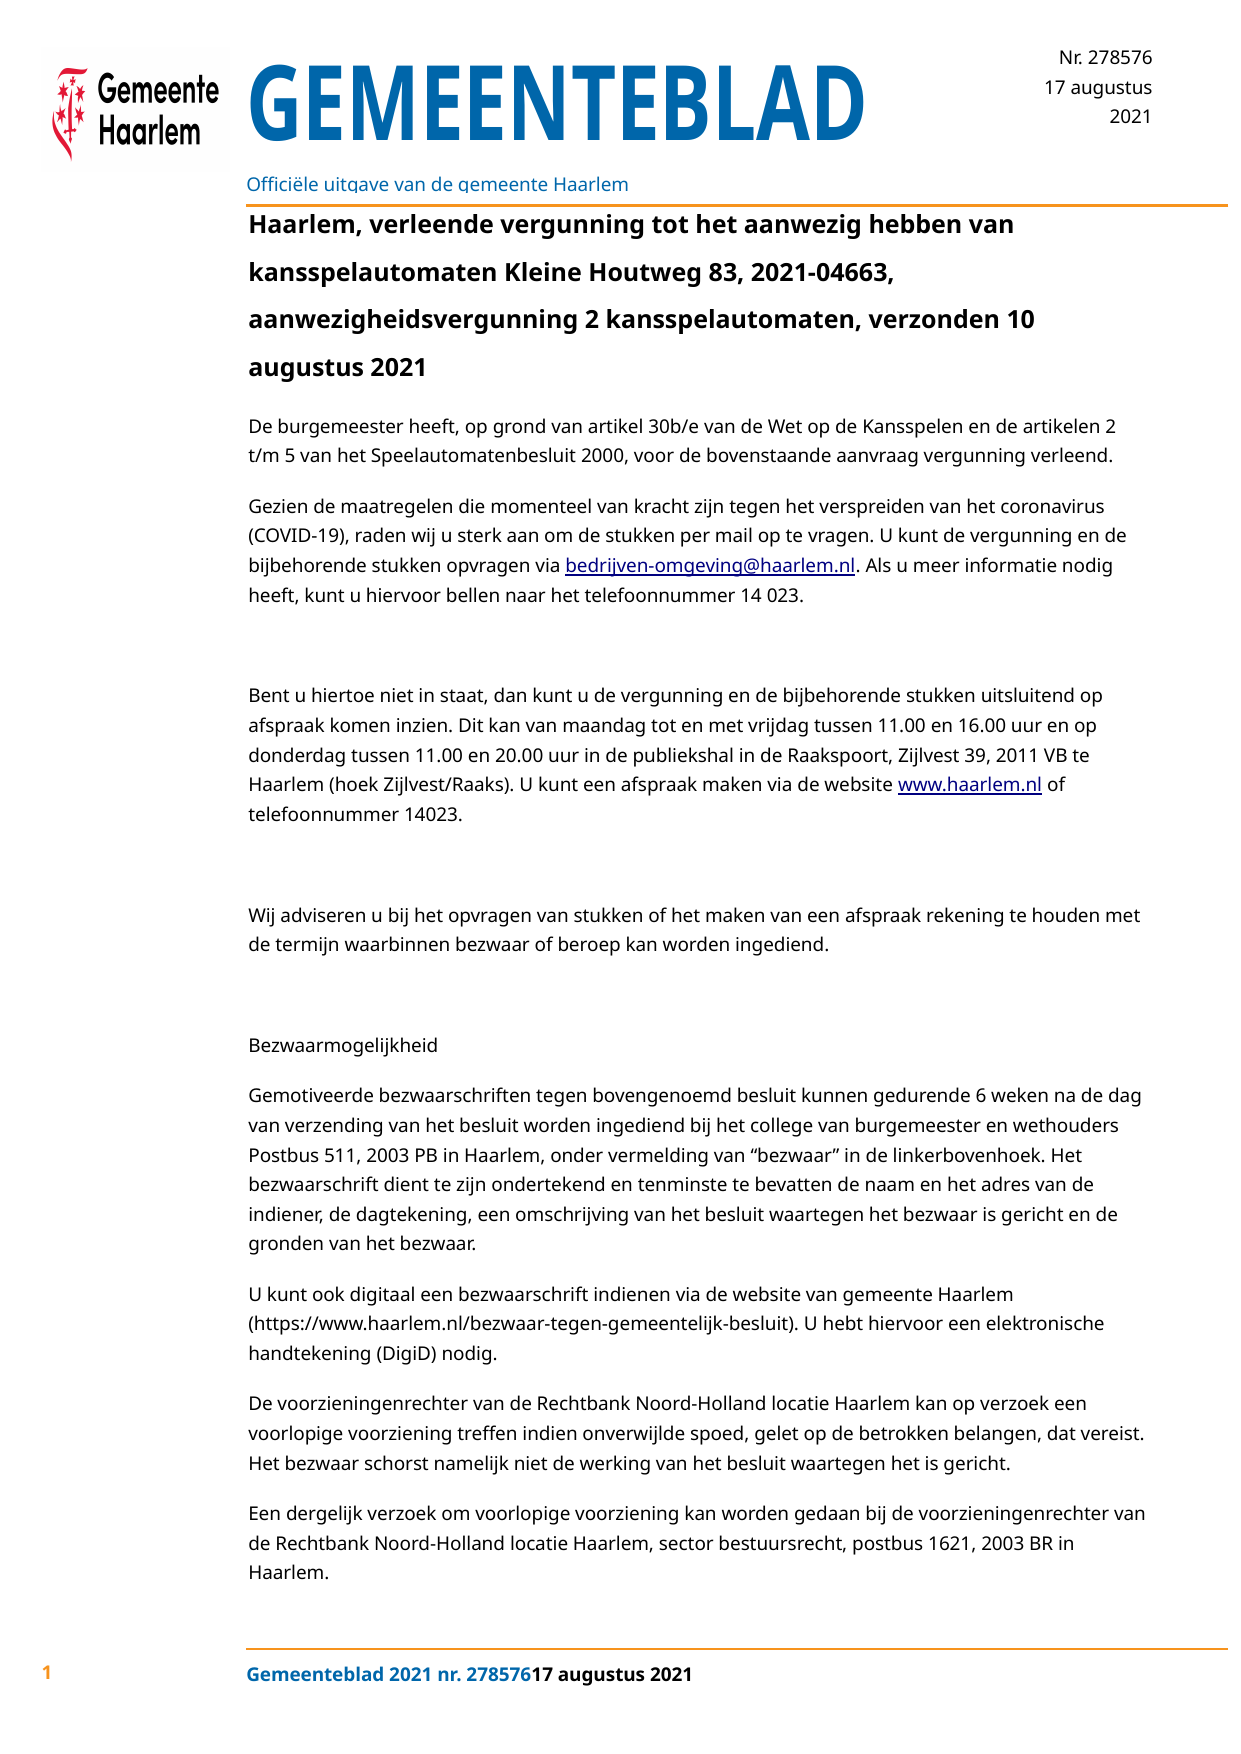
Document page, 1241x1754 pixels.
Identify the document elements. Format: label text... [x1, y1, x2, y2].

text De voorzieningenrechter van de Rechtbank Noord-Holland locatie Haarlem kan op verzoek een voorlopige voorziening treffen indien onverwijlde spoed, gelet op de betrokken belangen, dat vereist. Het bezwaar schorst namelijk niet de werking van het besluit waartegen het is gericht. [248, 1391, 1152, 1476]
text Bezwaarmogelijkheid [248, 1032, 1152, 1058]
text Haarlem, verleende vergunning tot het aanwezig hebben van kansspelautomaten Kleine Houtweg 83, 2021-04663, aanwezigheidsvergunning 2 kansspelautomaten, verzonden 10 augustus 2021 [248, 207, 1152, 384]
picture [41, 47, 231, 172]
text U kunt ook digitaal een bezwaarschrift indienen via de website van gemeente Haarlem (https://www.haarlem.nl/bezwaar-tegen-gemeentelijk-besluit). U hebt hiervoor een elektronische handtekening (DigiD) nodig. [248, 1281, 1152, 1366]
text Wij adviseren u bij het opvragen van stukken of het maken van een afspraak rekening te houden met de termijn waarbinnen bezwaar of beroep kan worden ingediend. [248, 902, 1152, 957]
text Een dergelijk verzoek om voorlopige voorziening kan worden gedaan bij de voorzieningenrechter van de Rechtbank Noord-Holland locatie Haarlem, sector bestuursrecht, postbus 1621, 2003 BR in Haarlem. [248, 1500, 1152, 1585]
text Gemotiveerde bezwaarschriften tegen bovengenoemd besluit kunnen gedurende 6 weken na de dag van verzending van het besluit worden ingediend bij het college van burgemeester en wethouders Postbus 511, 2003 PB in Haarlem, onder vermelding van “bezwaar” in de linkerbovenhoek. Het bezwaarschrift dient te zijn ondertekend en tenminste te bevatten de naam en het adres van de indiener, de dagtekening, een omschrijving van het besluit waartegen het bezwaar is gericht en de gronden van het bezwaar. [248, 1083, 1152, 1256]
text De burgemeester heeft, op grond van artikel 30b/e van de Wet op de Kansspelen en de artikelen 2 t/m 5 van het Speelautomatenbesluit 2000, voor de bovenstaande aanvraag vergunning verleend. [248, 413, 1152, 468]
text Gezien de maatregelen die momenteel van kracht zijn tegen het verspreiden van het coronavirus (COVID-19), raden wij u sterk aan om de stukken per mail op te vragen. U kunt de vergunning en de bijbehorende stukken opvragen via bedrijven-omgeving@haarlem.nl. Als u meer informatie nodig heeft, kunt u hiervoor bellen naar het telefoonnummer 14 023. [248, 493, 1152, 608]
text Bent u hiertoe niet in staat, dan kunt u de vergunning en de bijbehorende stukken uitsluitend op afspraak komen inzien. Dit kan van maandag tot en met vrijdag tussen 11.00 en 16.00 uur en op donderdag tussen 11.00 en 20.00 uur in de publiekshal in de Raakspoort, Zijlvest 39, 2011 VB te Haarlem (hoek Zijlvest/Raaks). U kunt een afspraak maken via de website www.haarlem.nl of telefoonnummer 14023. [248, 683, 1152, 827]
